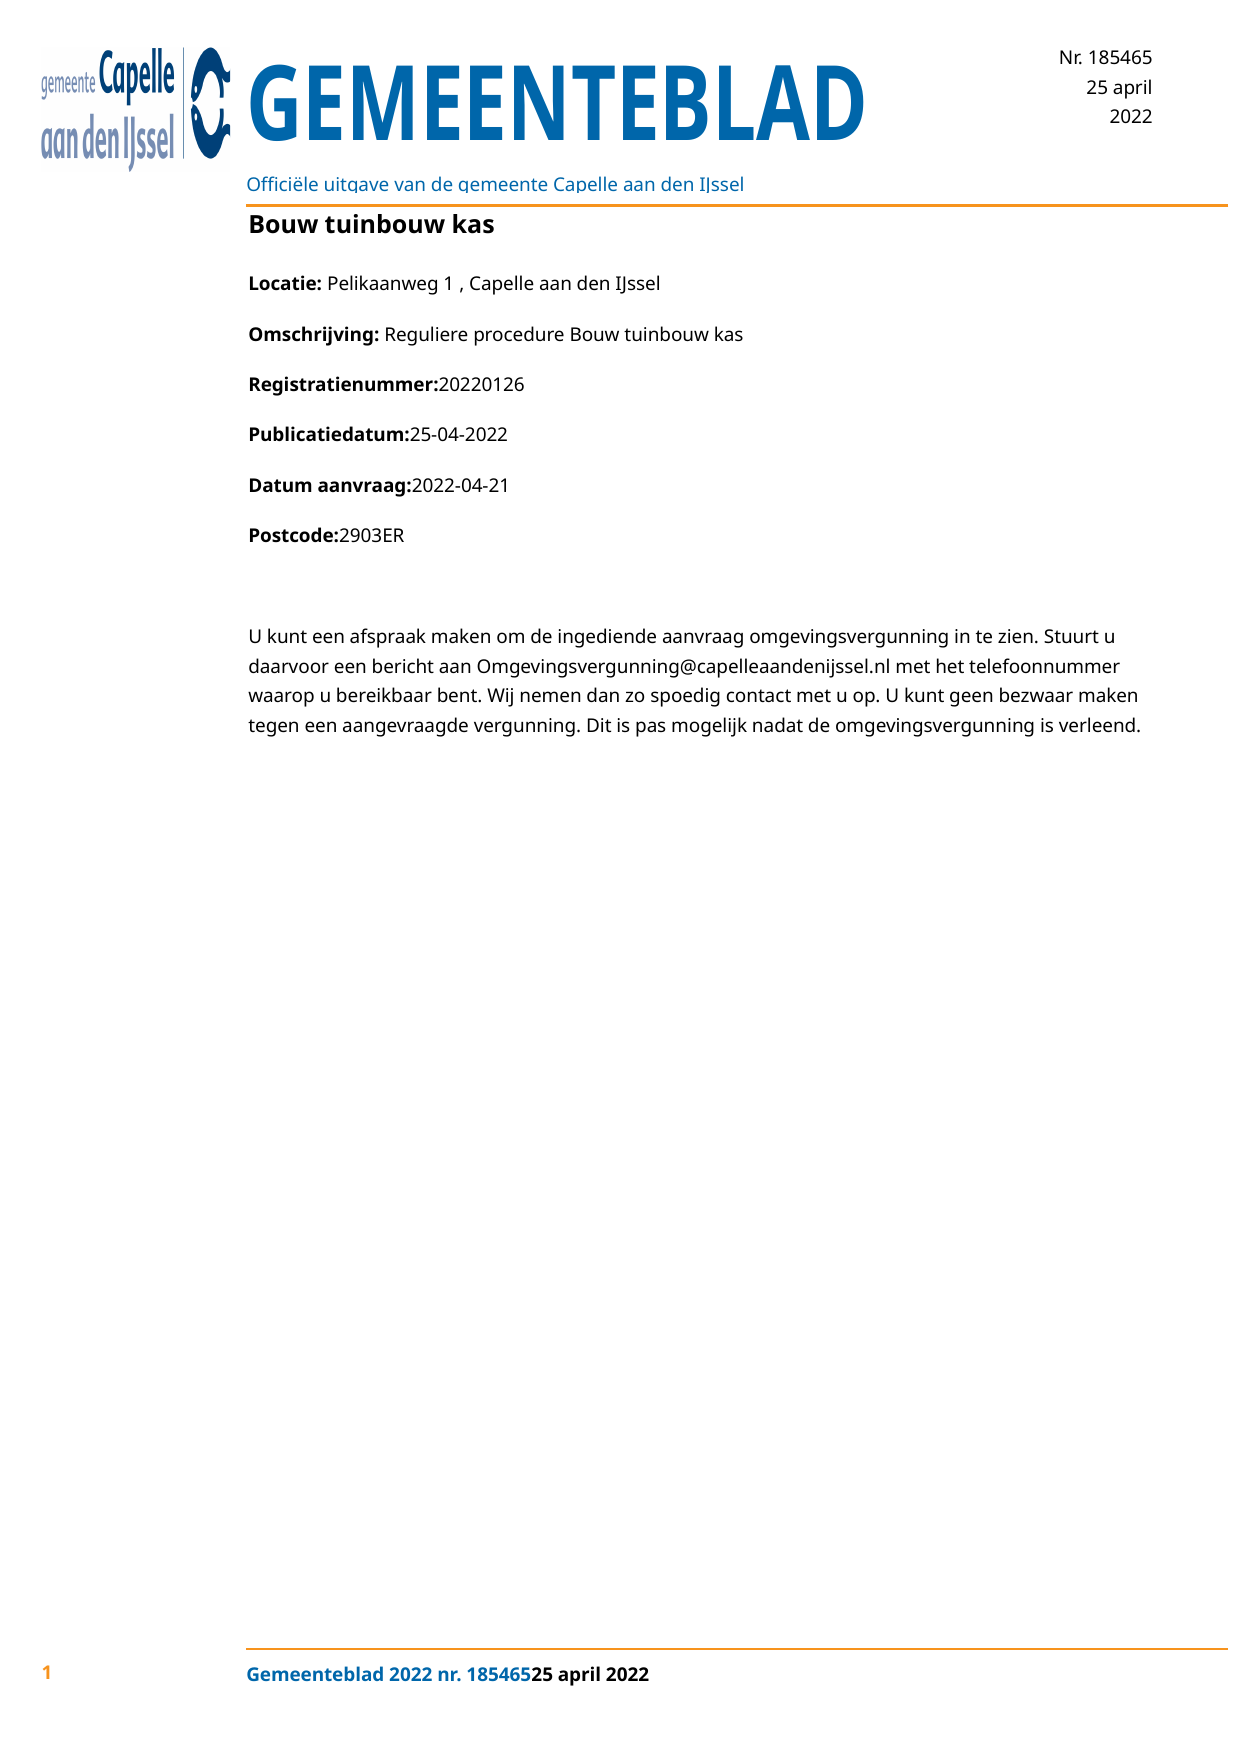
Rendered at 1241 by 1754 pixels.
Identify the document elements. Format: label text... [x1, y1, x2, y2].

text Omschrijving: Reguliere procedure Bouw tuinbouw kas [248, 321, 1152, 346]
text Locatie: Pelikaanweg 1 , Capelle aan den IJssel [248, 270, 1152, 296]
text Publicatiedatum:25-04-2022 [248, 422, 1152, 447]
text Registratienummer:20220126 [248, 371, 1152, 397]
text U kunt een afspraak maken om de ingediende aanvraag omgevingsvergunning in te zien. Stuurt u daarvoor een bericht aan Omgevingsvergunning@capelleaandenijssel.nl met het telefoonnummer waarop u bereikbaar bent. Wij nemen dan zo spoedig contact met u op. U kunt geen bezwaar maken tegen een aangevraagde vergunning. Dit is pas mogelijk nadat de omgevingsvergunning is verleend. [248, 623, 1152, 738]
picture [41, 47, 231, 172]
text Postcode:2903ER [248, 522, 1152, 548]
text Bouw tuinbouw kas [248, 207, 1152, 241]
text Datum aanvraag:2022-04-21 [248, 472, 1152, 498]
